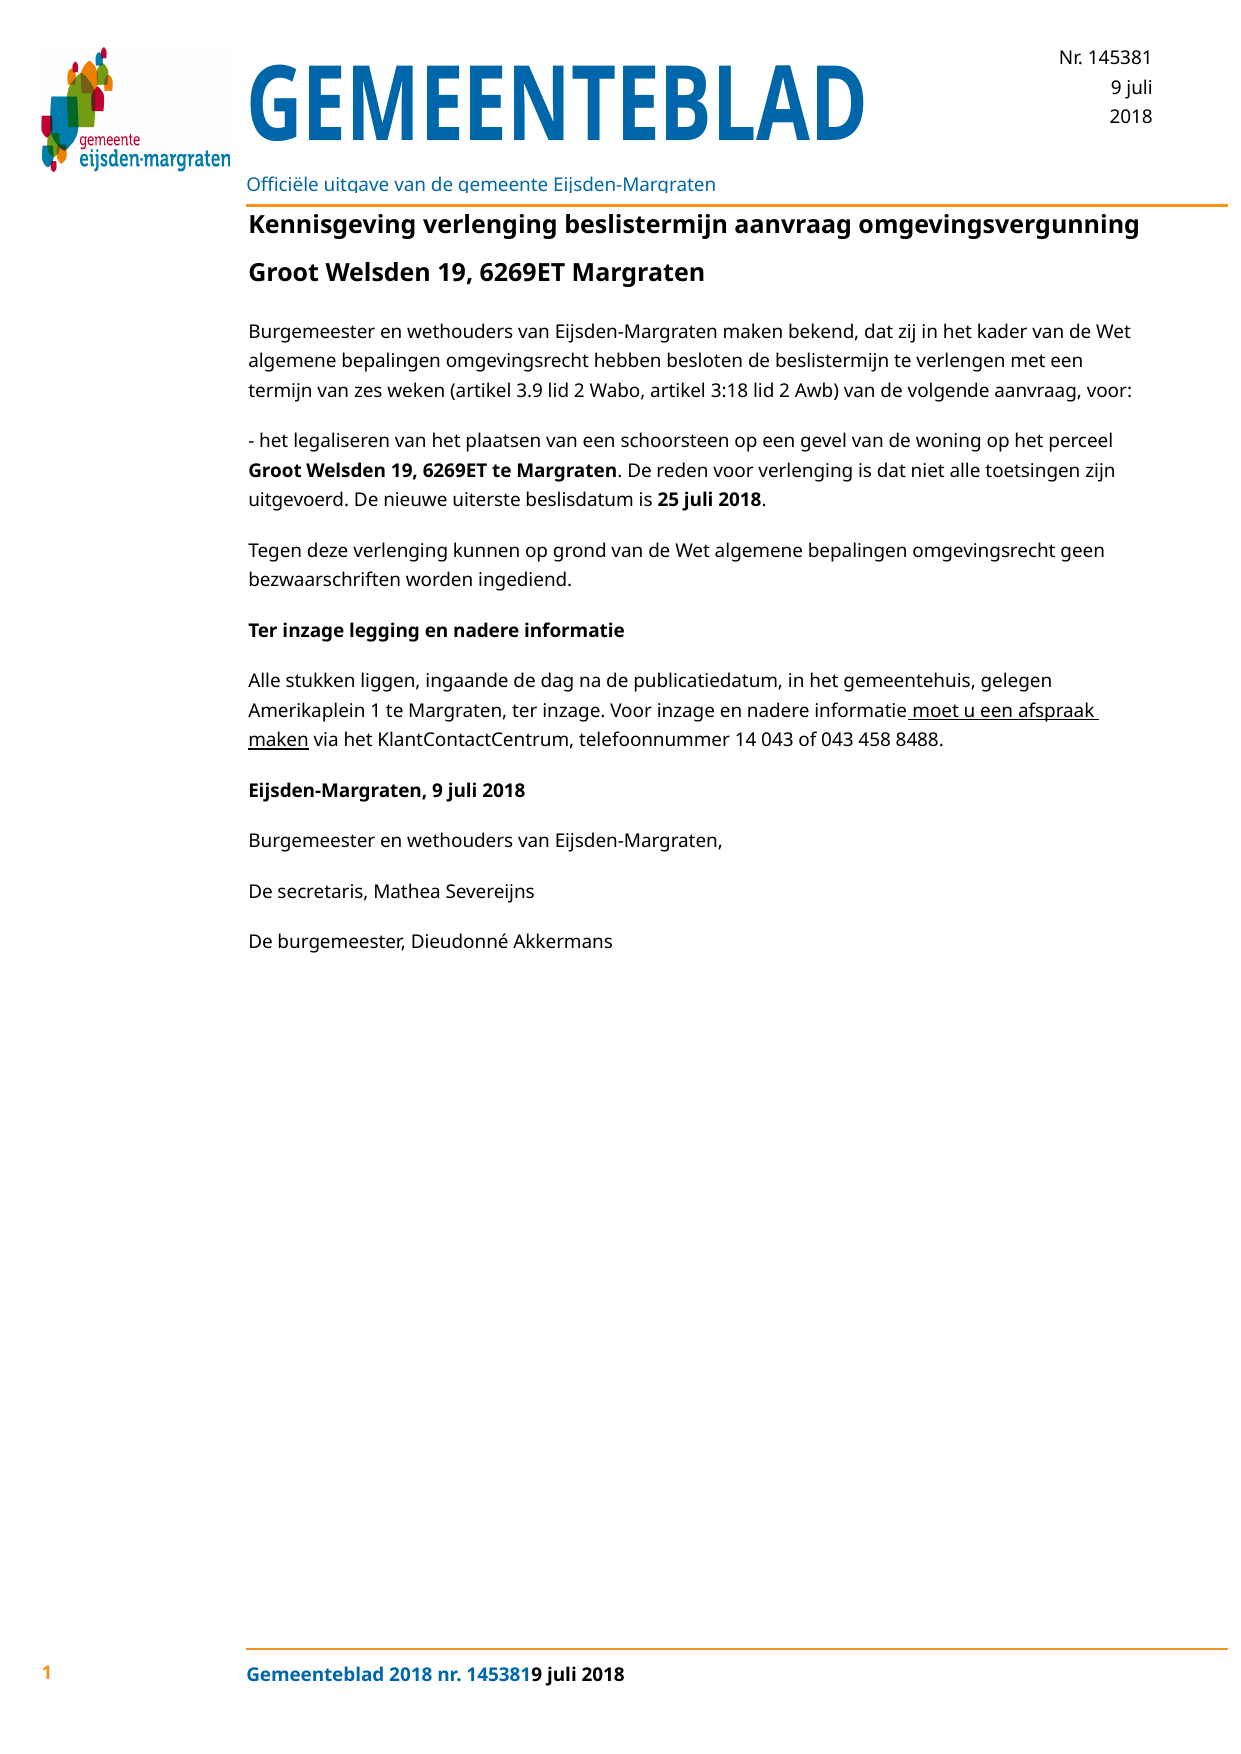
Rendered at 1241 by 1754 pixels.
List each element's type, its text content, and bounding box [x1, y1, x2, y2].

text Kennisgeving verlenging beslistermijn aanvraag omgevingsvergunning Groot Welsden 19, 6269ET Margraten [248, 207, 1152, 288]
text Burgemeester en wethouders van Eijsden-Margraten, [248, 827, 1152, 853]
text Tegen deze verlenging kunnen op grond van de Wet algemene bepalingen omgevingsrecht geen bezwaarschriften worden ingediend. [248, 537, 1152, 592]
text - het legaliseren van het plaatsen van een schoorsteen op een gevel van de woning op het perceel Groot Welsden 19, 6269ET te Margraten. De reden voor verlenging is dat niet alle toetsingen zijn uitgevoerd. De nieuwe uiterste beslisdatum is 25 juli 2018. [248, 427, 1152, 512]
text Burgemeester en wethouders van Eijsden-Margraten maken bekend, dat zij in het kader van de Wet algemene bepalingen omgevingsrecht hebben besloten de beslistermijn te verlengen met een termijn van zes weken (artikel 3.9 lid 2 Wabo, artikel 3:18 lid 2 Awb) van de volgende aanvraag, voor: [248, 318, 1152, 403]
text De burgemeester, Dieudonné Akkermans [248, 928, 1152, 954]
picture [41, 47, 231, 172]
text Ter inzage legging en nadere informatie [248, 617, 1152, 643]
text De secretaris, Mathea Severeijns [248, 878, 1152, 904]
text Alle stukken liggen, ingaande de dag na de publicatiedatum, in het gemeentehuis, gelegen Amerikaplein 1 te Margraten, ter inzage. Voor inzage en nadere informatie moet u een afspraak maken via het KlantContactCentrum, telefoonnummer 14 043 of 043 458 8488. [248, 667, 1152, 752]
text Eijsden-Margraten, 9 juli 2018 [248, 777, 1152, 803]
